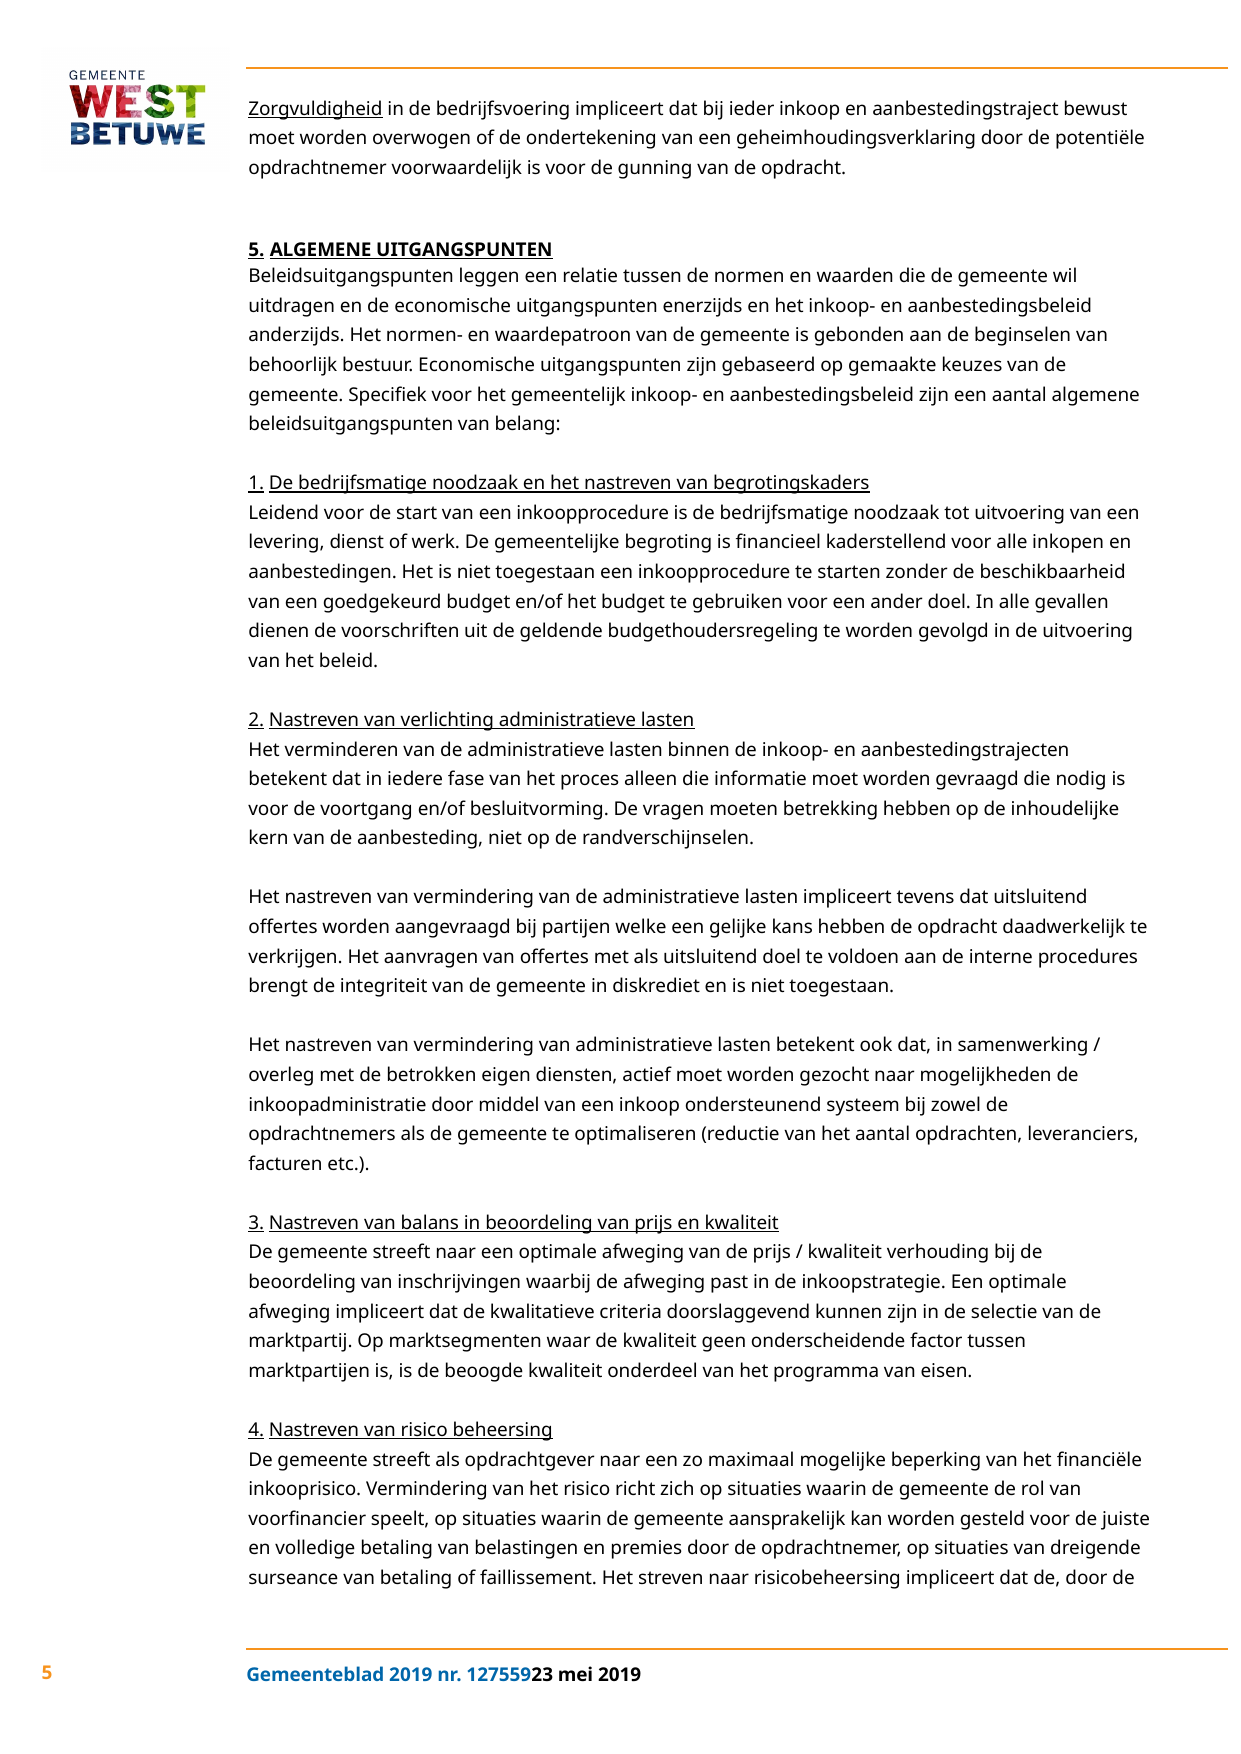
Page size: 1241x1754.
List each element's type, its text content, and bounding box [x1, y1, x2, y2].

text Zorgvuldigheid in de bedrijfsvoering impliceert dat bij ieder inkoop en aanbestedingstraject bewust moet worden overwogen of de ondertekening van een geheimhoudingsverklaring door de potentiële opdrachtnemer voorwaardelijk is voor de gunning van de opdracht. [248, 95, 1152, 180]
text 3. Nastreven van balans in beoordeling van prijs en kwaliteit [248, 1209, 1152, 1235]
text De gemeente streeft naar een optimale afweging van de prijs / kwaliteit verhouding bij de beoordeling van inschrijvingen waarbij de afweging past in de inkoopstrategie. Een optimale afweging impliceert dat de kwalitatieve criteria doorslaggevend kunnen zijn in de selectie van de marktpartij. Op marktsegmenten waar de kwaliteit geen onderscheidende factor tussen marktpartijen is, is de beoogde kwaliteit onderdeel van het programma van eisen. [248, 1239, 1152, 1383]
text 1. De bedrijfsmatige noodzaak en het nastreven van begrotingskaders [248, 469, 1152, 495]
text Leidend voor de start van een inkoopprocedure is de bedrijfsmatige noodzaak tot uitvoering van een levering, dienst of werk. De gemeentelijke begroting is financieel kaderstellend voor alle inkopen en aanbestedingen. Het is niet toegestaan een inkoopprocedure te starten zonder de beschikbaarheid van een goedgekeurd budget en/of het budget te gebruiken voor een ander doel. In alle gevallen dienen de voorschriften uit de geldende budgethoudersregeling te worden gevolgd in de uitvoering van het beleid. [248, 499, 1152, 673]
picture [41, 47, 231, 172]
text Het nastreven van vermindering van de administratieve lasten impliceert tevens dat uitsluitend offertes worden aangevraagd bij partijen welke een gelijke kans hebben de opdracht daadwerkelijk te verkrijgen. Het aanvragen van offertes met als uitsluitend doel te voldoen aan de interne procedures brengt de integriteit van de gemeente in diskrediet en is niet toegestaan. [248, 884, 1152, 998]
text Het nastreven van vermindering van administratieve lasten betekent ook dat, in samenwerking / overleg met de betrokken eigen diensten, actief moet worden gezocht naar mogelijkheden de inkoopadministratie door middel van een inkoop ondersteunend systeem bij zowel de opdrachtnemers als de gemeente te optimaliseren (reductie van het aantal opdrachten, leveranciers, facturen etc.). [248, 1032, 1152, 1176]
text 2. Nastreven van verlichting administratieve lasten [248, 706, 1152, 732]
text Beleidsuitgangspunten leggen een relatie tussen de normen en waarden die de gemeente wil uitdragen en de economische uitgangspunten enerzijds en het inkoop- en aanbestedingsbeleid anderzijds. Het normen- en waardepatroon van de gemeente is gebonden aan de beginselen van behoorlijk bestuur. Economische uitgangspunten zijn gebaseerd op gemaakte keuzes van de gemeente. Specifiek voor het gemeentelijk inkoop- en aanbestedingsbeleid zijn een aantal algemene beleidsuitgangspunten van belang: [248, 262, 1152, 436]
text De gemeente streeft als opdrachtgever naar een zo maximaal mogelijke beperking van het financiële inkooprisico. Vermindering van het risico richt zich op situaties waarin de gemeente de rol van voorfinancier speelt, op situaties waarin de gemeente aansprakelijk kan worden gesteld voor de juiste en volledige betaling van belastingen en premies door de opdrachtnemer, op situaties van dreigende surseance van betaling of faillissement. Het streven naar risicobeheersing impliceert dat de, door de [248, 1446, 1152, 1590]
text Het verminderen van de administratieve lasten binnen de inkoop- en aanbestedingstrajecten betekent dat in iedere fase van het proces alleen die informatie moet worden gevraagd die nodig is voor de voortgang en/of besluitvorming. De vragen moeten betrekking hebben op de inhoudelijke kern van de aanbesteding, niet op de randverschijnselen. [248, 736, 1152, 850]
text 5. ALGEMENE UITGANGSPUNTEN [248, 234, 1152, 262]
text 4. Nastreven van risico beheersing [248, 1416, 1152, 1442]
